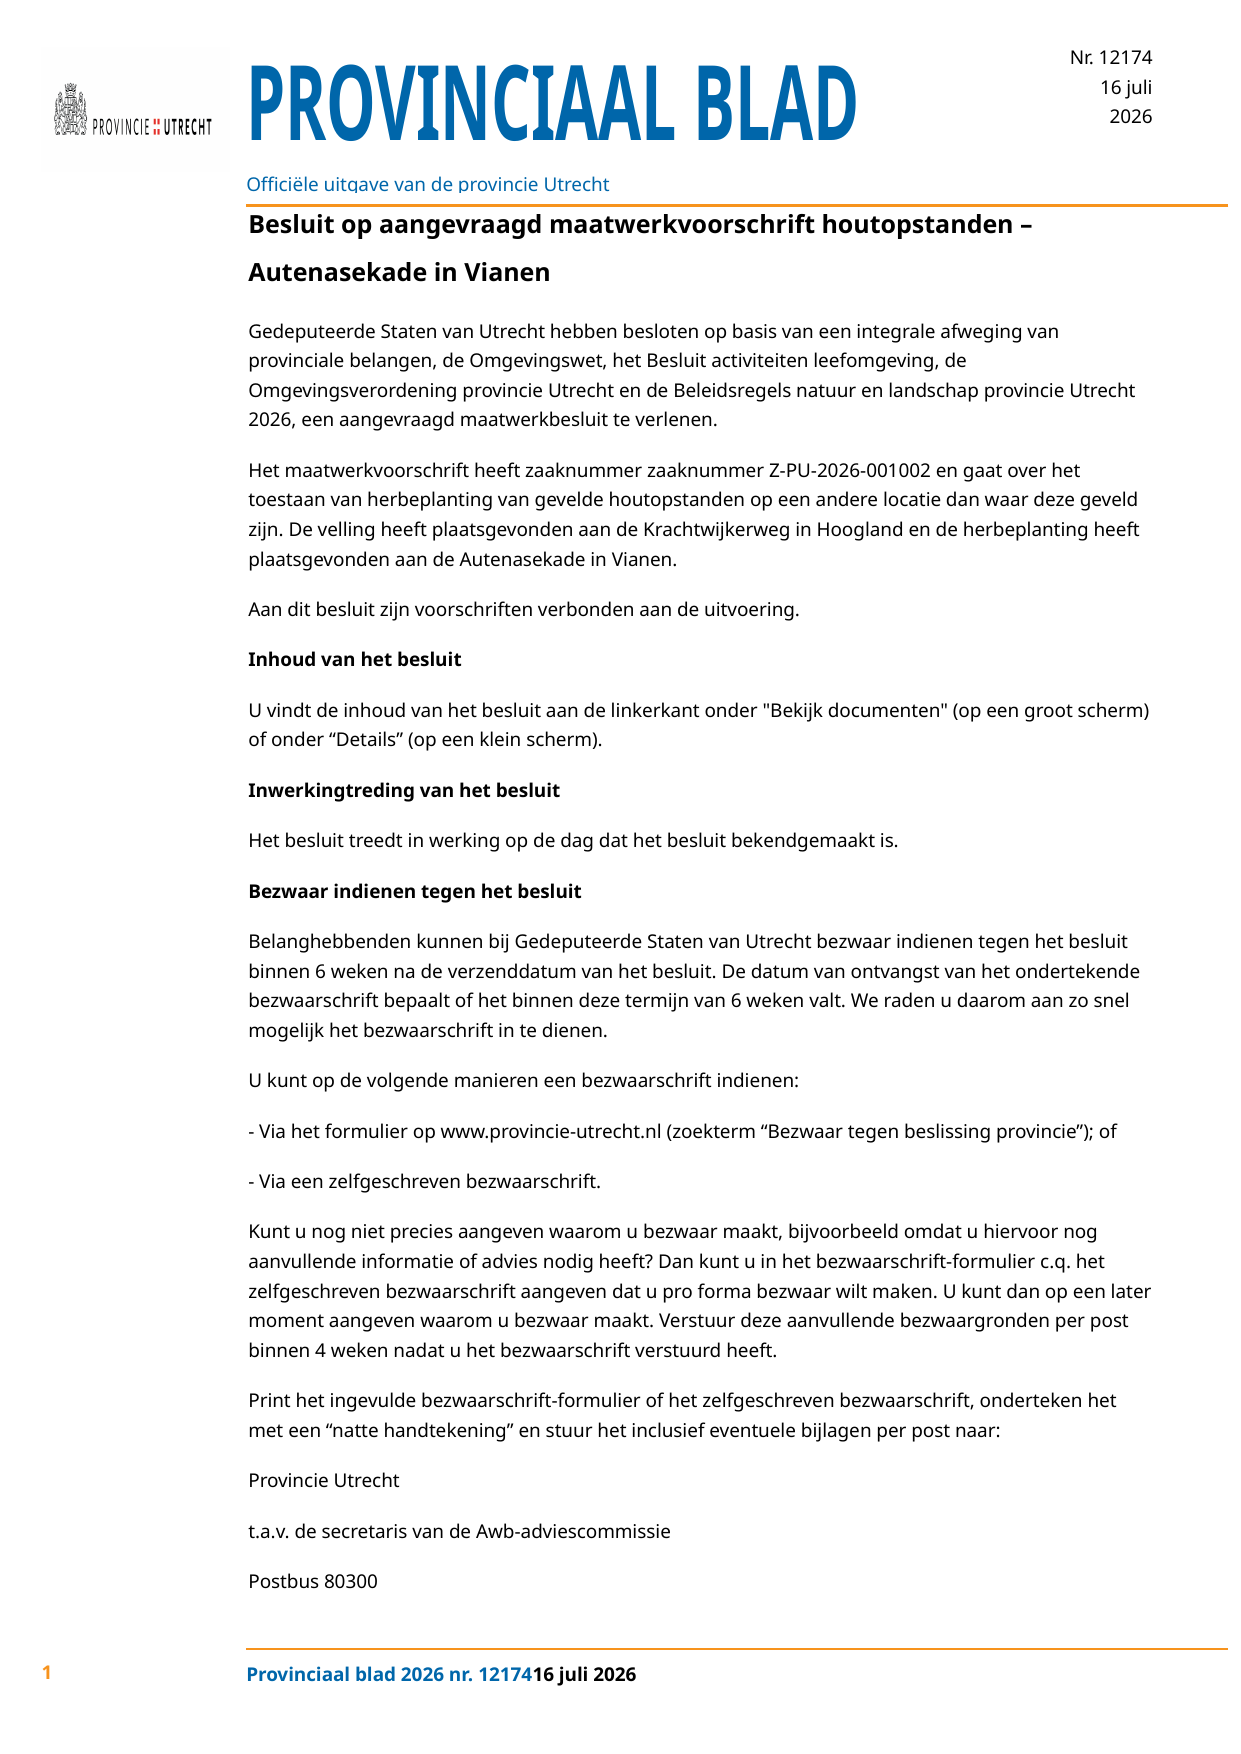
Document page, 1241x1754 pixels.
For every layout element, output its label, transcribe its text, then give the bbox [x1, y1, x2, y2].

text - Via een zelfgeschreven bezwaarschrift. [248, 1168, 1152, 1194]
text U vindt de inhoud van het besluit aan de linkerkant onder "Bekijk documenten" (op een groot scherm) of onder “Details” (op een klein scherm). [248, 697, 1152, 752]
text Print het ingevulde bezwaarschrift-formulier of het zelfgeschreven bezwaarschrift, onderteken het met een “natte handtekening” en stuur het inclusief eventuele bijlagen per post naar: [248, 1387, 1152, 1443]
text Inhoud van het besluit [248, 647, 1152, 672]
text Het besluit treedt in werking op de dag dat het besluit bekendgemaakt is. [248, 827, 1152, 853]
text Provincie Utrecht [248, 1467, 1152, 1493]
text t.a.v. de secretaris van de Awb-adviescommissie [248, 1518, 1152, 1544]
text Aan dit besluit zijn voorschriften verbonden aan de uitvoering. [248, 596, 1152, 622]
text Belanghebbenden kunnen bij Gedeputeerde Staten van Utrecht bezwaar indienen tegen het besluit binnen 6 weken na de verzenddatum van het besluit. De datum van ontvangst van het ondertekende bezwaarschrift bepaalt of het binnen deze termijn van 6 weken valt. We raden u daarom aan zo snel mogelijk het bezwaarschrift in te dienen. [248, 928, 1152, 1043]
text Gedeputeerde Staten van Utrecht hebben besloten op basis van een integrale afweging van provinciale belangen, de Omgevingswet, het Besluit activiteiten leefomgeving, de Omgevingsverordening provincie Utrecht en de Beleidsregels natuur en landschap provincie Utrecht 2026, een aangevraagd maatwerkbesluit te verlenen. [248, 318, 1152, 432]
text - Via het formulier op www.provincie-utrecht.nl (zoekterm “Bezwaar tegen beslissing provincie”); of [248, 1118, 1152, 1144]
text Bezwaar indienen tegen het besluit [248, 878, 1152, 904]
text Kunt u nog niet precies aangeven waarom u bezwaar maakt, bijvoorbeeld omdat u hiervoor nog aanvullende informatie of advies nodig heeft? Dan kunt u in het bezwaarschrift-formulier c.q. het zelfgeschreven bezwaarschrift aangeven dat u pro forma bezwaar wilt maken. U kunt dan op een later moment aangeven waarom u bezwaar maakt. Verstuur deze aanvullende bezwaargronden per post binnen 4 weken nadat u het bezwaarschrift verstuurd heeft. [248, 1219, 1152, 1363]
text Het maatwerkvoorschrift heeft zaaknummer zaaknummer Z-PU-2026-001002 en gaat over het toestaan van herbeplanting van gevelde houtopstanden op een andere locatie dan waar deze geveld zijn. De velling heeft plaatsgevonden aan de Krachtwijkerweg in Hoogland en de herbeplanting heeft plaatsgevonden aan de Autenasekade in Vianen. [248, 457, 1152, 572]
text Inwerkingtreding van het besluit [248, 777, 1152, 803]
picture [41, 47, 231, 172]
text Besluit op aangevraagd maatwerkvoorschrift houtopstanden – Autenasekade in Vianen [248, 207, 1152, 288]
text U kunt op de volgende manieren een bezwaarschrift indienen: [248, 1067, 1152, 1093]
text Postbus 80300 [248, 1568, 1152, 1594]
